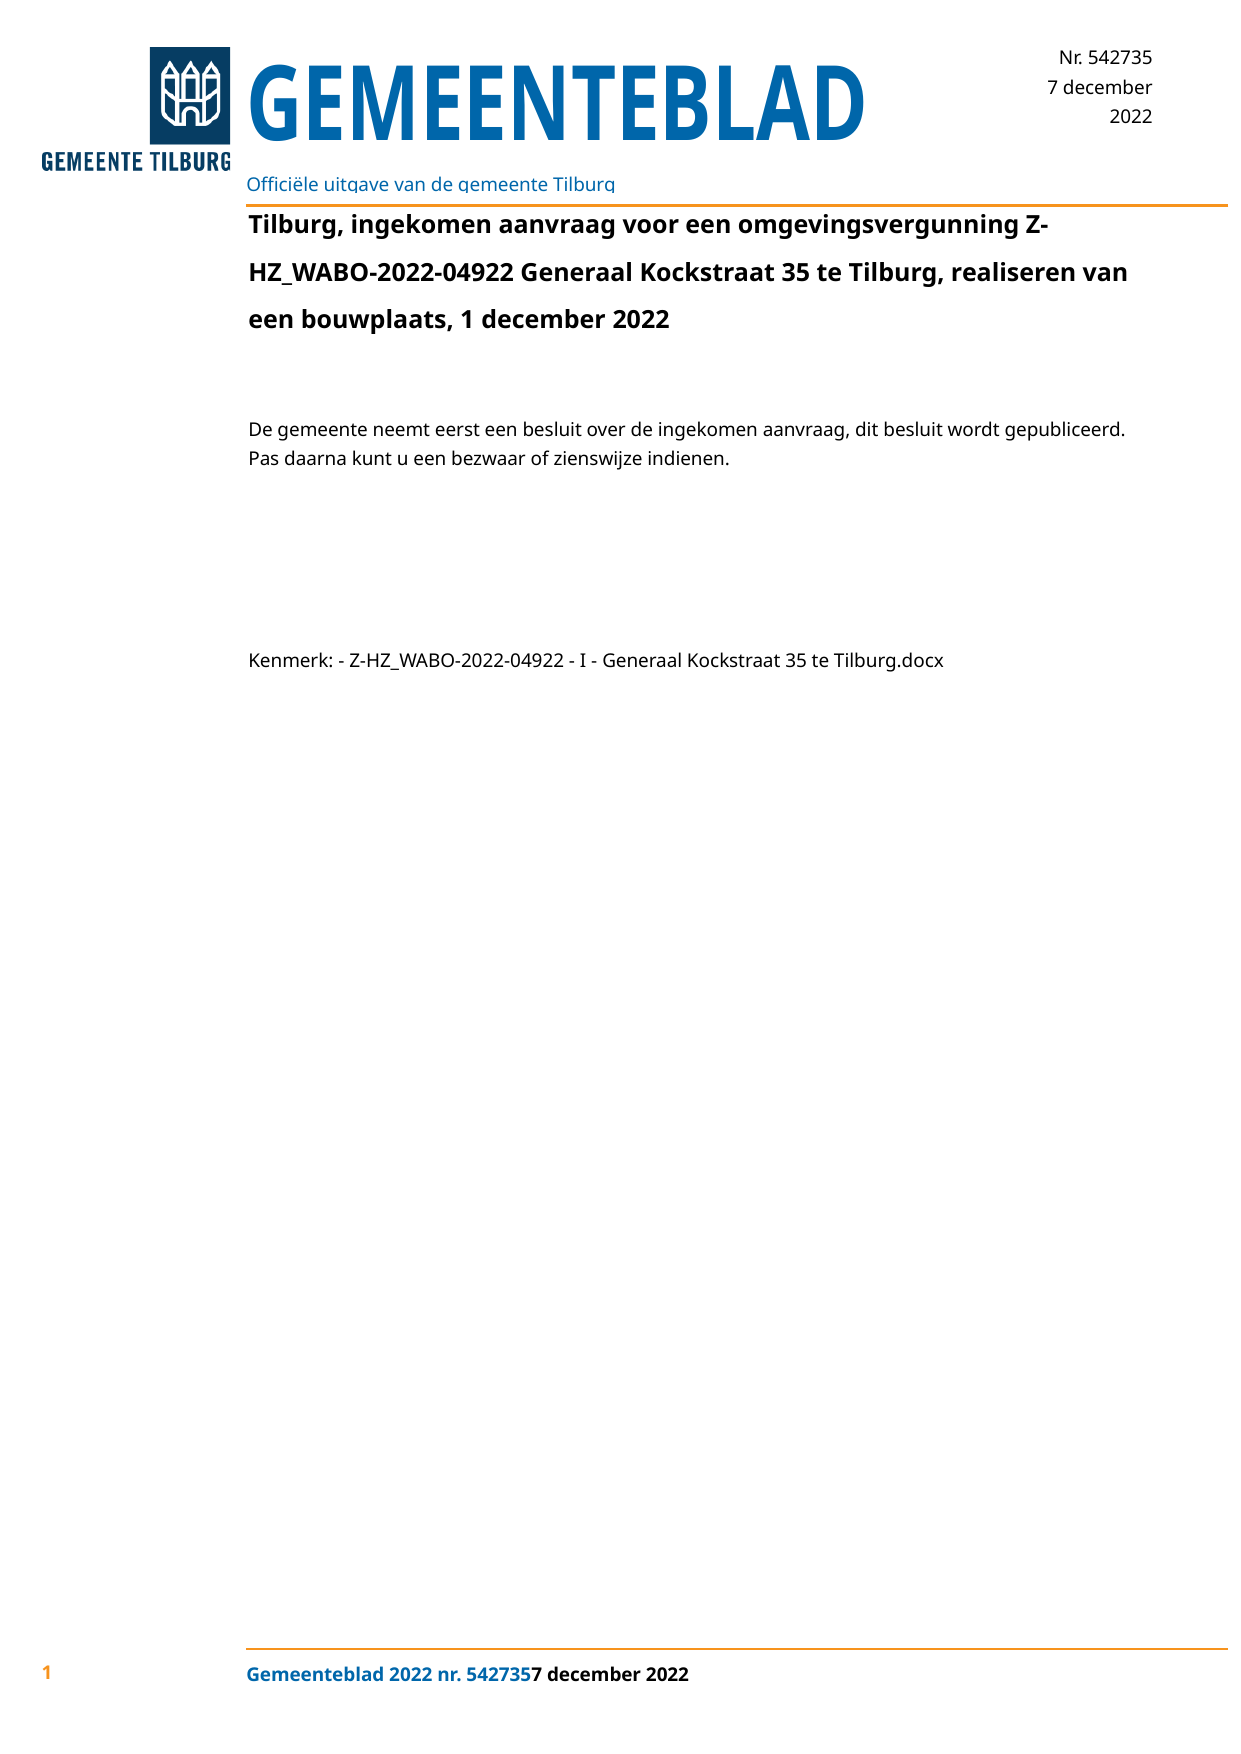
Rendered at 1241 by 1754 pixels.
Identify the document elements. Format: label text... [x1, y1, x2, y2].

picture [41, 47, 231, 172]
text De gemeente neemt eerst een besluit over de ingekomen aanvraag, dit besluit wordt gepubliceerd. Pas daarna kunt u een bezwaar of zienswijze indienen. [248, 416, 1152, 471]
text Kenmerk: - Z-HZ_WABO-2022-04922 - I - Generaal Kockstraat 35 te Tilburg.docx [248, 647, 1152, 673]
text Tilburg, ingekomen aanvraag voor een omgevingsvergunning Z-HZ_WABO-2022-04922 Generaal Kockstraat 35 te Tilburg, realiseren van een bouwplaats, 1 december 2022 [248, 207, 1152, 336]
